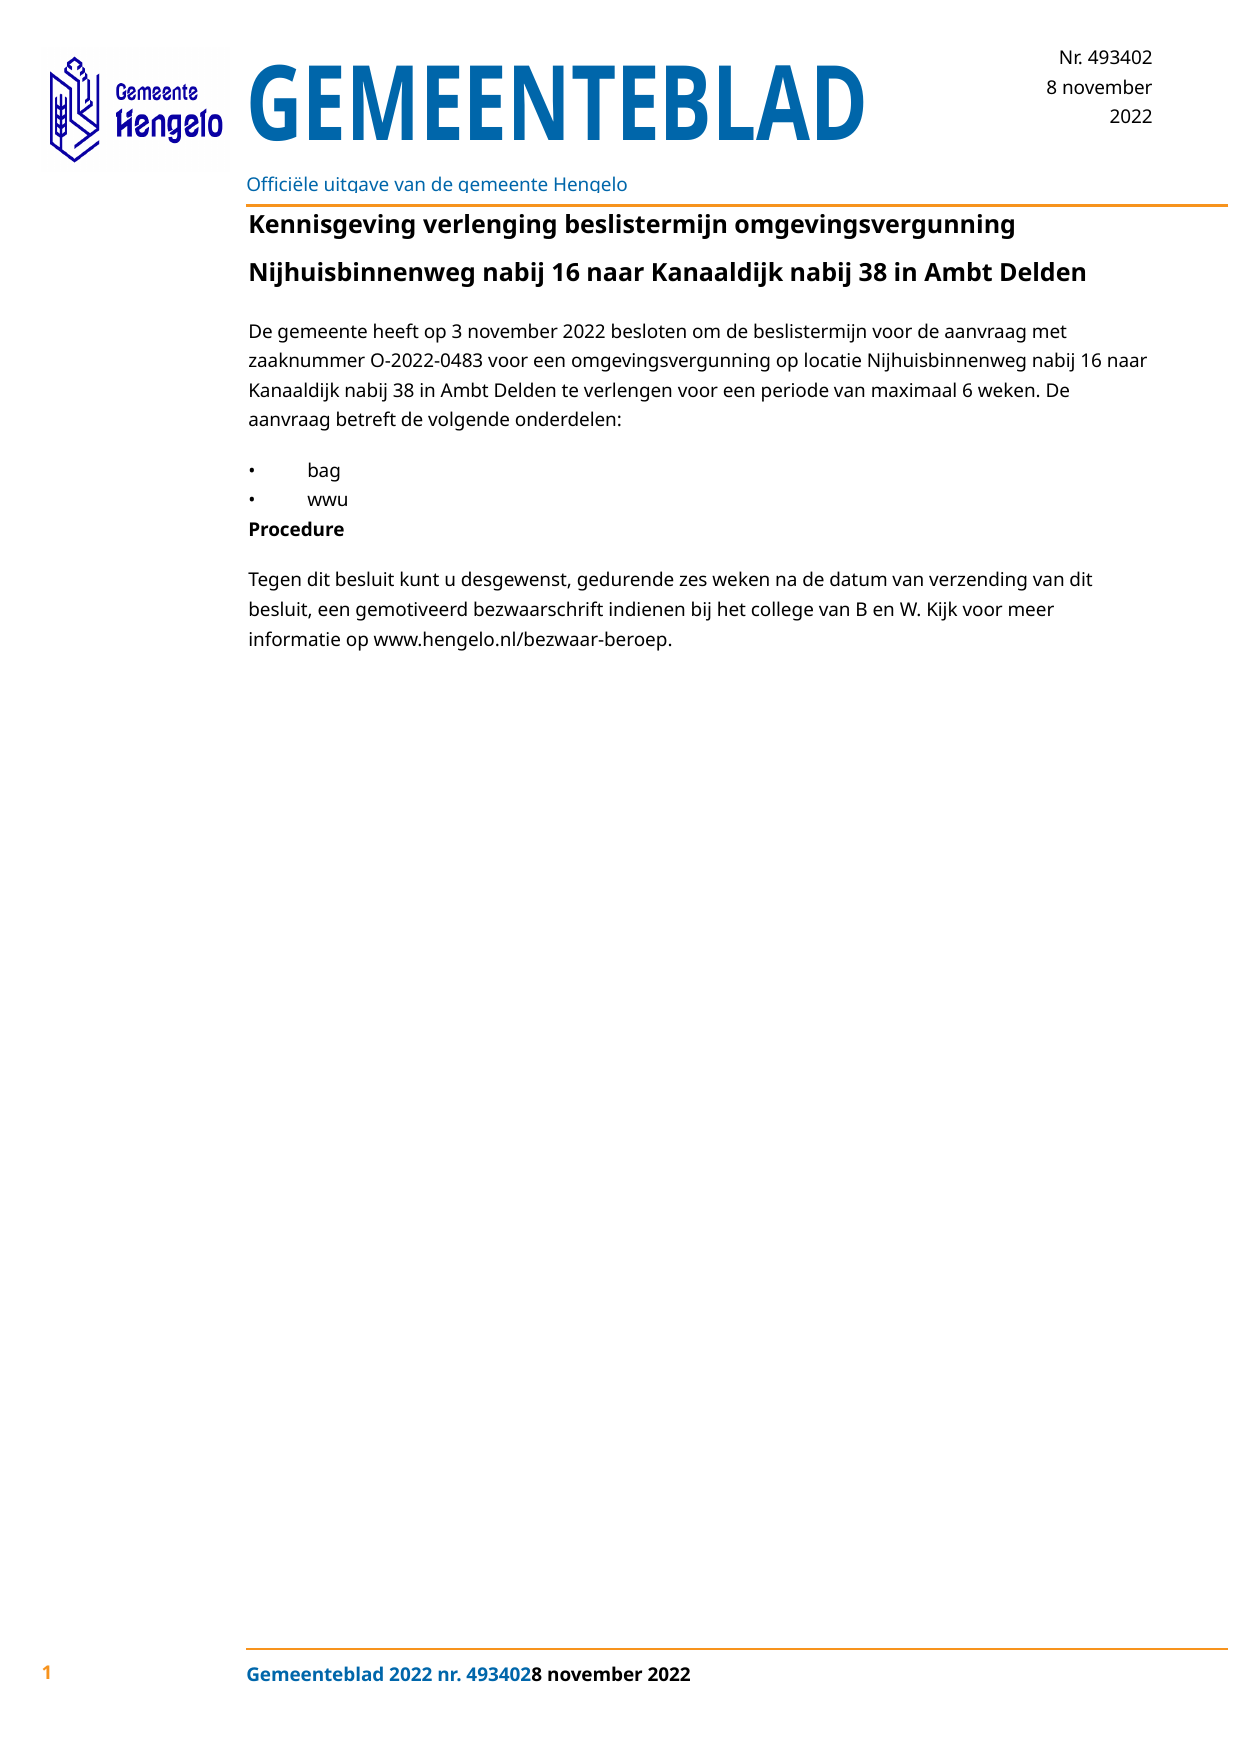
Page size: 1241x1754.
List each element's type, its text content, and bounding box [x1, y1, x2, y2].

list wwu [248, 487, 1152, 512]
list bag [248, 457, 1152, 483]
text De gemeente heeft op 3 november 2022 besloten om de beslistermijn voor de aanvraag met zaaknummer O-2022-0483 voor een omgevingsvergunning op locatie Nijhuisbinnenweg nabij 16 naar Kanaaldijk nabij 38 in Ambt Delden te verlengen voor een periode van maximaal 6 weken. De aanvraag betreft de volgende onderdelen: [248, 318, 1152, 432]
picture [41, 47, 231, 172]
text Procedure [248, 516, 1152, 542]
text Kennisgeving verlenging beslistermijn omgevingsvergunning Nijhuisbinnenweg nabij 16 naar Kanaaldijk nabij 38 in Ambt Delden [248, 207, 1152, 288]
text Tegen dit besluit kunt u desgewenst, gedurende zes weken na de datum van verzending van dit besluit, een gemotiveerd bezwaarschrift indienen bij het college van B en W. Kijk voor meer informatie op www.hengelo.nl/bezwaar-beroep. [248, 567, 1152, 652]
